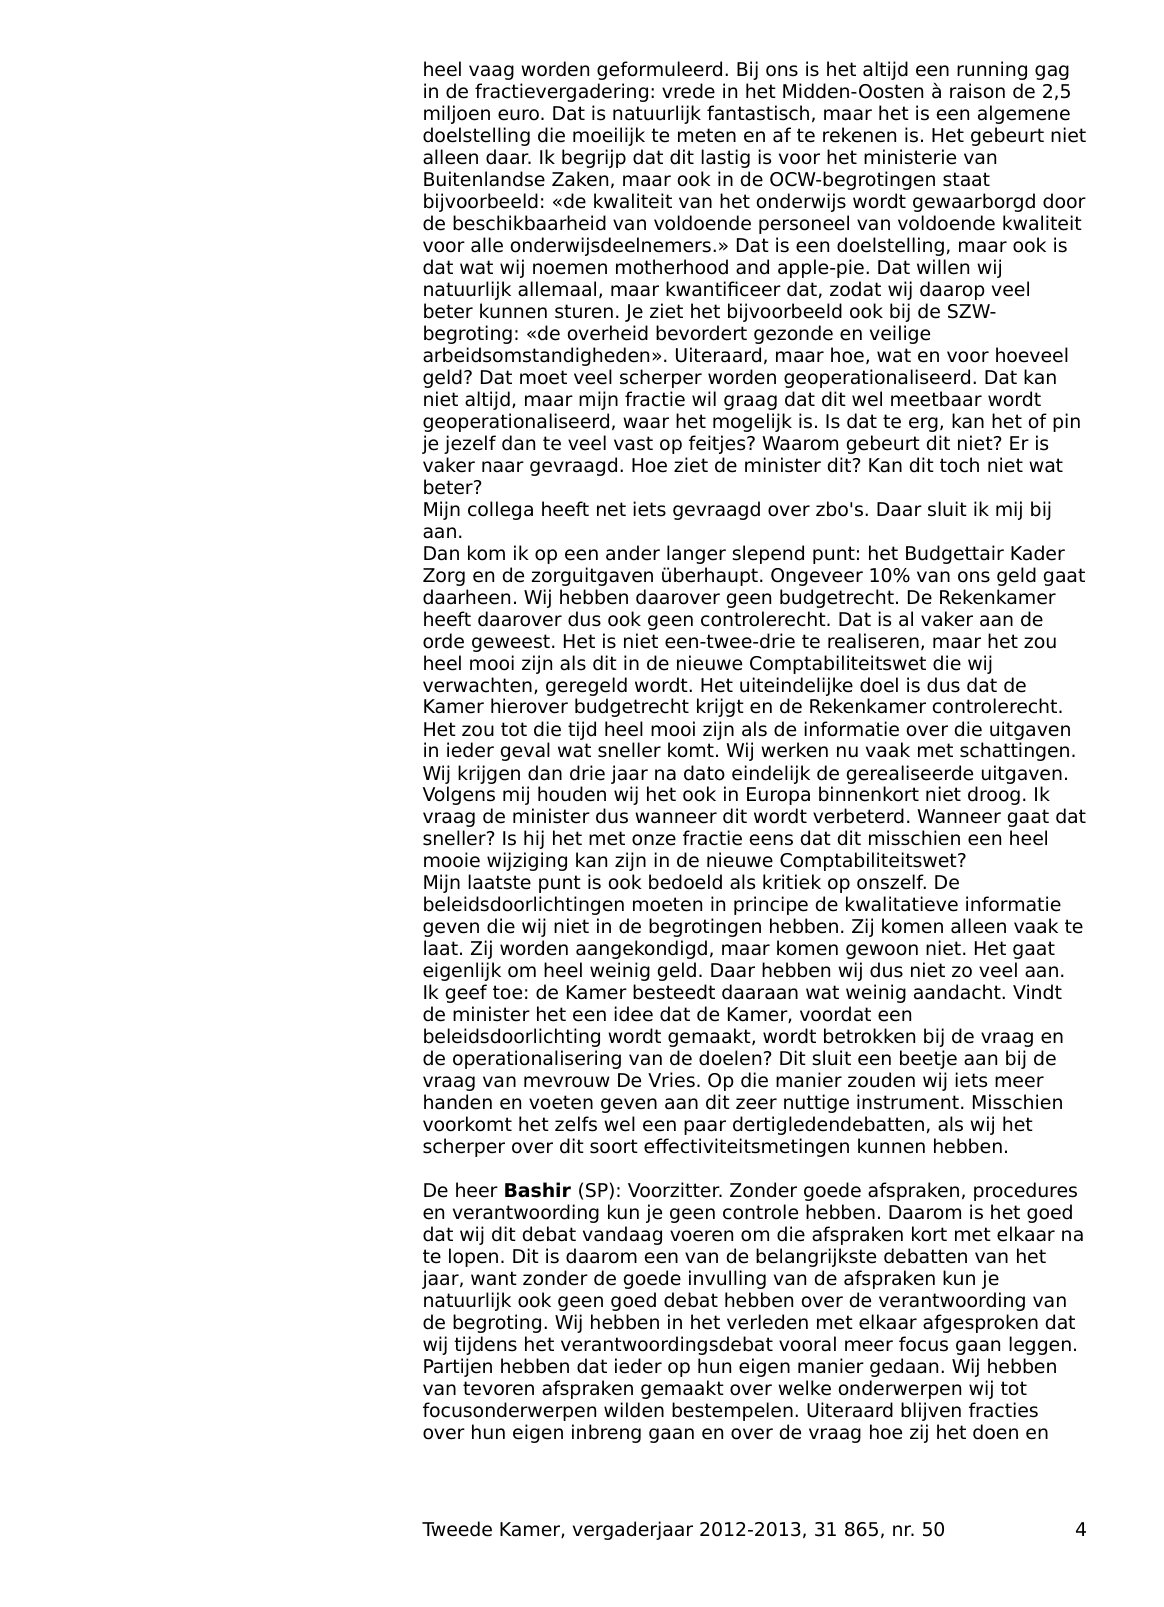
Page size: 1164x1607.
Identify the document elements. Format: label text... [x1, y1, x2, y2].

text Dan kom ik op een ander langer slepend punt: het Budgettair Kader Zorg en de zorguitgaven überhaupt. Ongeveer 10% van ons geld gaat daarheen. Wij hebben daarover geen budgetrecht. De Rekenkamer heeft daarover dus ook geen controlerecht. Dat is al vaker aan de orde geweest. Het is niet een-twee-drie te realiseren, maar het zou heel mooi zijn als dit in de nieuwe Comptabiliteitswet die wij verwachten, geregeld wordt. Het uiteindelijke doel is dus dat de Kamer hierover budgetrecht krijgt en de Rekenkamer controlerecht. Het zou tot die tijd heel mooi zijn als de informatie over die uitgaven in ieder geval wat sneller komt. Wij werken nu vaak met schattingen. Wij krijgen dan drie jaar na dato eindelijk de gerealiseerde uitgaven. Volgens mij houden wij het ook in Europa binnenkort niet droog. Ik vraag de minister dus wanneer dit wordt verbeterd. Wanneer gaat dat sneller? Is hij het met onze fractie eens dat dit misschien een heel mooie wijziging kan zijn in de nieuwe Comptabiliteitswet? [422, 543, 1087, 872]
text Mijn laatste punt is ook bedoeld als kritiek op onszelf. De beleidsdoorlichtingen moeten in principe de kwalitatieve informatie geven die wij niet in de begrotingen hebben. Zij komen alleen vaak te laat. Zij worden aangekondigd, maar komen gewoon niet. Het gaat eigenlijk om heel weinig geld. Daar hebben wij dus niet zo veel aan. Ik geef toe: de Kamer besteedt daaraan wat weinig aandacht. Vindt de minister het een idee dat de Kamer, voordat een beleidsdoorlichting wordt gemaakt, wordt betrokken bij de vraag en de operationalisering van de doelen? Dit sluit een beetje aan bij de vraag van mevrouw De Vries. Op die manier zouden wij iets meer handen en voeten geven aan dit zeer nuttige instrument. Misschien voorkomt het zelfs wel een paar dertigledendebatten, als wij het scherper over dit soort effectiviteitsmetingen kunnen hebben. [422, 872, 1087, 1158]
text De heer Bashir (SP): Voorzitter. Zonder goede afspraken, procedures en verantwoording kun je geen controle hebben. Daarom is het goed dat wij dit debat vandaag voeren om die afspraken kort met elkaar na te lopen. Dit is daarom een van de belangrijkste debatten van het jaar, want zonder de goede invulling van de afspraken kun je natuurlijk ook geen goed debat hebben over de verantwoording van de begroting. Wij hebben in het verleden met elkaar afgesproken dat wij tijdens het verantwoordingsdebat vooral meer focus gaan leggen. Partijen hebben dat ieder op hun eigen manier gedaan. Wij hebben van tevoren afspraken gemaakt over welke onderwerpen wij tot focusonderwerpen wilden bestempelen. Uiteraard blijven fracties over hun eigen inbreng gaan en over de vraag hoe zij het doen en [422, 1180, 1087, 1444]
text heel vaag worden geformuleerd. Bij ons is het altijd een running gag in de fractievergadering: vrede in het Midden-Oosten à raison de 2,5 miljoen euro. Dat is natuurlijk fantastisch, maar het is een algemene doelstelling die moeilijk te meten en af te rekenen is. Het gebeurt niet alleen daar. Ik begrijp dat dit lastig is voor het ministerie van Buitenlandse Zaken, maar ook in de OCW-begrotingen staat bijvoorbeeld: «de kwaliteit van het onderwijs wordt gewaarborgd door de beschikbaarheid van voldoende personeel van voldoende kwaliteit voor alle onderwijsdeelnemers.» Dat is een doelstelling, maar ook is dat wat wij noemen motherhood and apple-pie. Dat willen wij natuurlijk allemaal, maar kwantificeer dat, zodat wij daarop veel beter kunnen sturen. Je ziet het bijvoorbeeld ook bij de SZW-begroting: «de overheid bevordert gezonde en veilige arbeidsomstandigheden». Uiteraard, maar hoe, wat en voor hoeveel geld? Dat moet veel scherper worden geoperationaliseerd. Dat kan niet altijd, maar mijn fractie wil graag dat dit wel meetbaar wordt geoperationaliseerd, waar het mogelijk is. Is dat te erg, kan het of pin je jezelf dan te veel vast op feitjes? Waarom gebeurt dit niet? Er is vaker naar gevraagd. Hoe ziet de minister dit? Kan dit toch niet wat beter? [422, 59, 1087, 499]
text Mijn collega heeft net iets gevraagd over zbo's. Daar sluit ik mij bij aan. [422, 499, 1087, 543]
